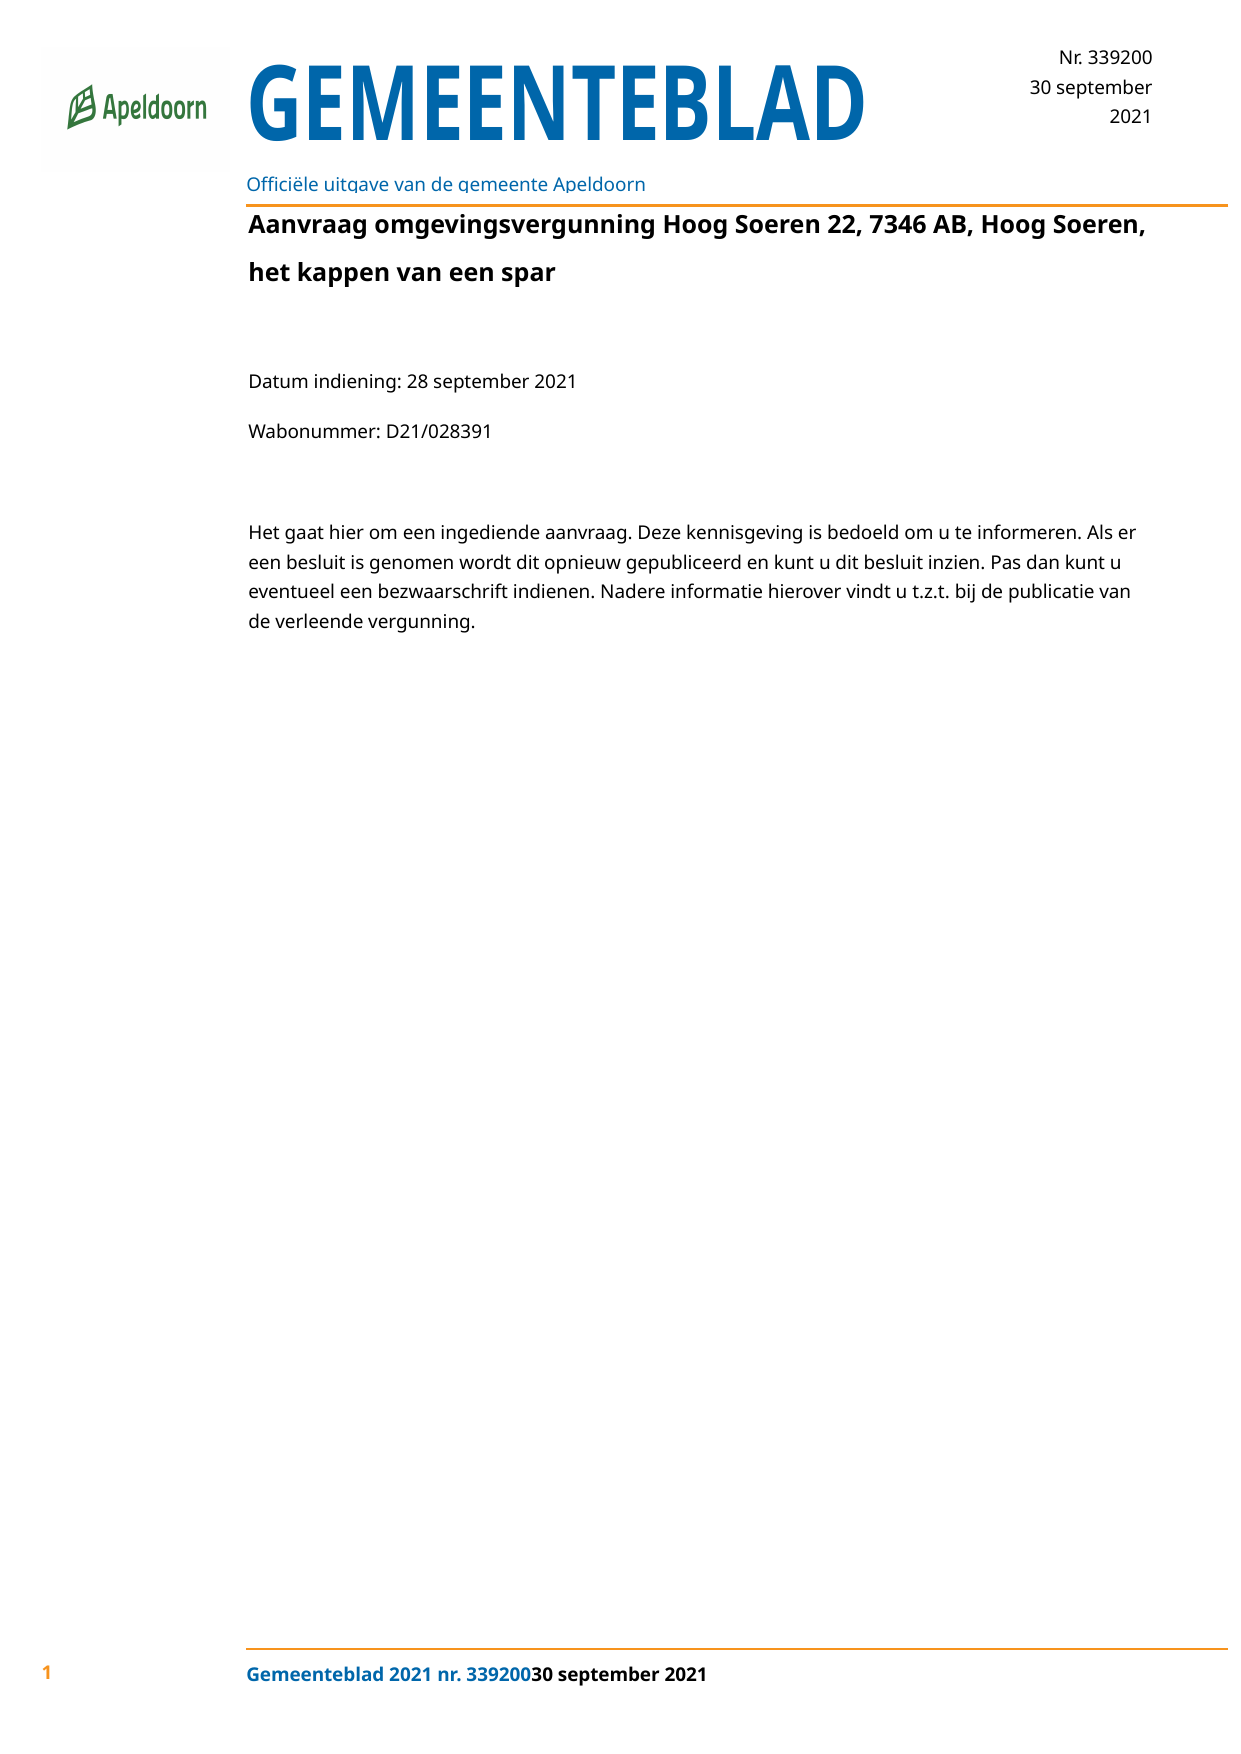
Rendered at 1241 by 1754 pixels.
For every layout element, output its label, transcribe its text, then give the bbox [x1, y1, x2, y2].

text Aanvraag omgevingsvergunning Hoog Soeren 22, 7346 AB, Hoog Soeren, het kappen van een spar [248, 207, 1152, 288]
picture [41, 47, 231, 172]
text Wabonummer: D21/028391 [248, 419, 1152, 444]
text Datum indiening: 28 september 2021 [248, 368, 1152, 394]
text Het gaat hier om een ingediende aanvraag. Deze kennisgeving is bedoeld om u te informeren. Als er een besluit is genomen wordt dit opnieuw gepubliceerd en kunt u dit besluit inzien. Pas dan kunt u eventueel een bezwaarschrift indienen. Nadere informatie hierover vindt u t.z.t. bij de publicatie van de verleende vergunning. [248, 519, 1152, 634]
